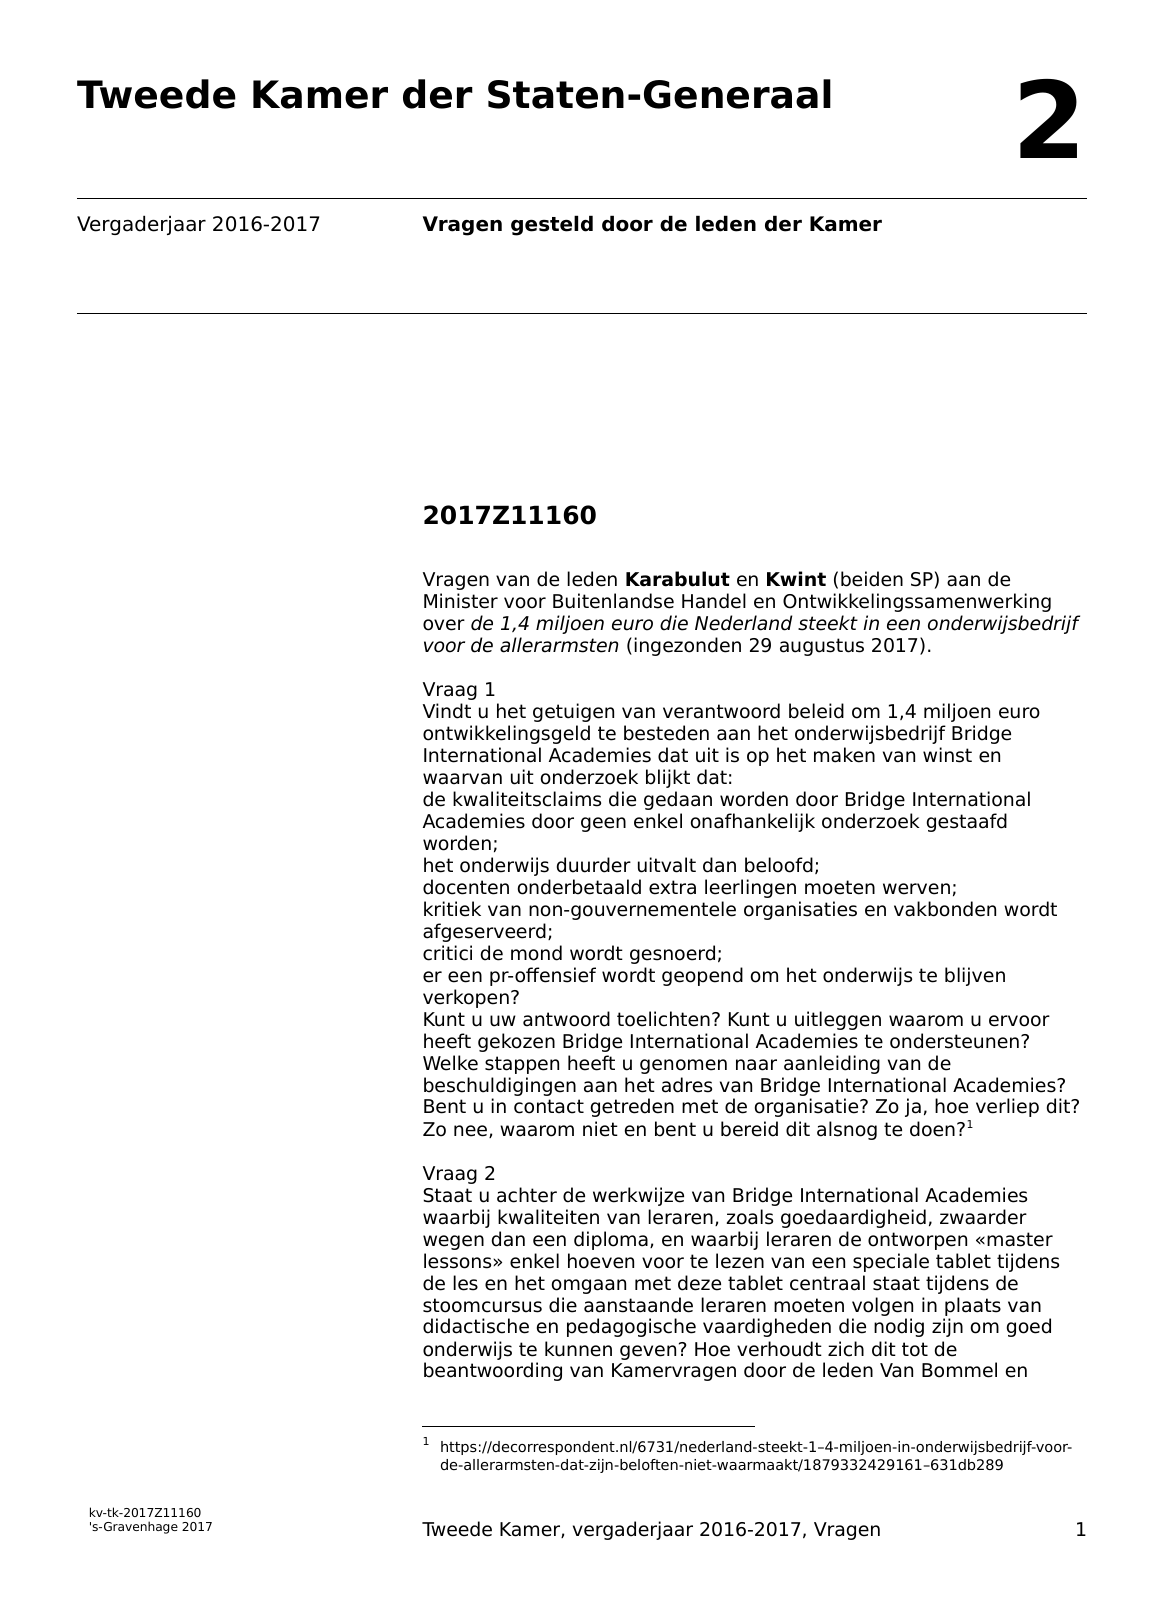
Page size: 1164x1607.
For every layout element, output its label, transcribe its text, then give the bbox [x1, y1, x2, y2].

table_cell Vergaderjaar 2016-2017 [77, 199, 422, 313]
text kv-tk-2017Z11160 [88, 1506, 323, 1520]
table_header Tweede Kamer der Staten-Generaal [77, 59, 886, 198]
text kritiek van non-gouvernementele organisaties en vakbonden wordt afgeserveerd; [422, 899, 1087, 943]
text Staat u achter de werkwijze van Bridge International Academies waarbij kwaliteiten van leraren, zoals goedaardigheid, zwaarder wegen dan een diploma, en waarbij leraren de ontworpen «master lessons» enkel hoeven voor te lezen van een speciale tablet tijdens de les en het omgaan met deze tablet centraal staat tijdens de stoomcursus die aanstaande leraren moeten volgen in plaats van didactische en pedagogische vaardigheden die nodig zijn om goed onderwijs te kunnen geven? Hoe verhoudt zich dit tot de beantwoording van Kamervragen door de leden Van Bommel en [422, 1184, 1087, 1382]
text https://decorrespondent.nl/6731/nederland-steekt-1–4-miljoen-in-onderwijsbedrijf-voor-de-allerarmsten-dat-zijn-beloften-niet-waarmaakt/1879332429161–631db289 [422, 1435, 1087, 1474]
table_cell Vragen gesteld door de leden der Kamer [422, 199, 1087, 313]
text de kwaliteitsclaims die gedaan worden door Bridge International Academies door geen enkel onafhankelijk onderzoek gestaafd worden; [422, 789, 1087, 855]
text 2017Z11160 [422, 501, 1087, 531]
text Vraag 1 [422, 679, 1087, 701]
text 's-Gravenhage 2017 [88, 1520, 323, 1534]
text Vragen van de leden Karabulut en Kwint (beiden SP) aan de Minister voor Buitenlandse Handel en Ontwikkelingssamenwerking over de 1,4 miljoen euro die Nederland steekt in een onderwijsbedrijf voor de allerarmsten (ingezonden 29 augustus 2017). [422, 569, 1087, 657]
text Kunt u uw antwoord toelichten? Kunt u uitleggen waarom u ervoor heeft gekozen Bridge International Academies te ondersteunen? Welke stappen heeft u genomen naar aanleiding van de beschuldigingen aan het adres van Bridge International Academies? Bent u in contact getreden met de organisatie? Zo ja, hoe verliep dit? Zo nee, waarom niet en bent u bereid dit alsnog te doen? [422, 1008, 1087, 1140]
text het onderwijs duurder uitvalt dan beloofd; [422, 855, 1087, 877]
text Vraag 2 [422, 1163, 1087, 1184]
text er een pr-offensief wordt geopend om het onderwijs te blijven verkopen? [422, 964, 1087, 1008]
text Vindt u het getuigen van verantwoord beleid om 1,4 miljoen euro ontwikkelingsgeld te besteden aan het onderwijsbedrijf Bridge International Academies dat uit is op het maken van winst en waarvan uit onderzoek blijkt dat: [422, 701, 1087, 789]
text critici de mond wordt gesnoerd; [422, 943, 1087, 964]
text docenten onderbetaald extra leerlingen moeten werven; [422, 877, 1087, 899]
table_header 2 [886, 59, 1087, 198]
